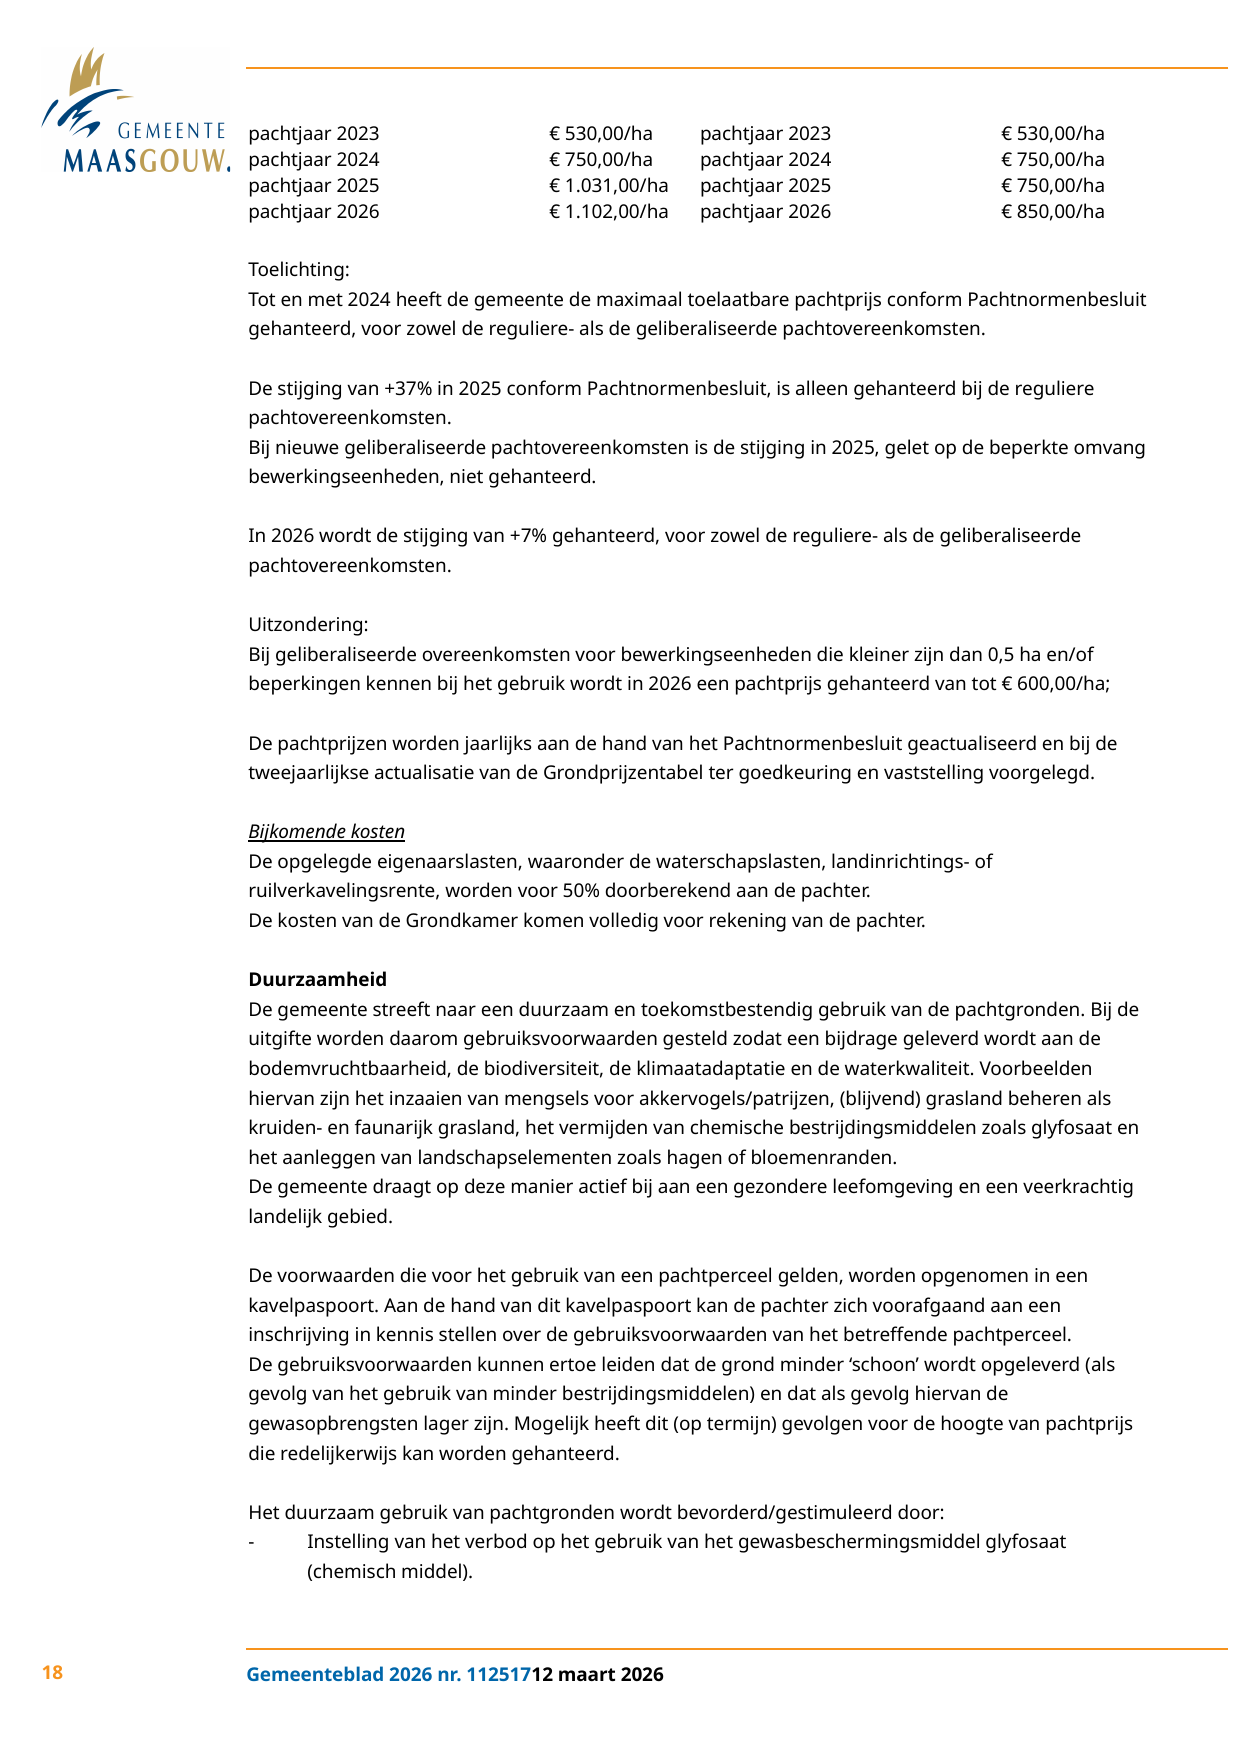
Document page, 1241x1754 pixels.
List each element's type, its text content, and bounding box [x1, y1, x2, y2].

text De gebruiksvoorwaarden kunnen ertoe leiden dat de grond minder ‘schoon’ wordt opgeleverd (als gevolg van het gebruik van minder bestrijdingsmiddelen) en dat als gevolg hiervan de gewasopbrengsten lager zijn. Mogelijk heeft dit (op termijn) gevolgen voor de hoogte van pachtprijs die redelijkerwijs kan worden gehanteerd. [248, 1351, 1152, 1466]
table_header € 530,00/ha [1001, 121, 1152, 146]
text Het duurzaam gebruik van pachtgronden wordt bevorderd/gestimuleerd door: [248, 1499, 1152, 1525]
text Uitzondering: [248, 611, 1152, 637]
text De stijging van +37% in 2025 conform Pachtnormenbesluit, is alleen gehanteerd bij de reguliere pachtovereenkomsten. [248, 375, 1152, 430]
text In 2026 wordt de stijging van +7% gehanteerd, voor zowel de reguliere- als de geliberaliseerde pachtovereenkomsten. [248, 523, 1152, 578]
text Bij nieuwe geliberaliseerde pachtovereenkomsten is de stijging in 2025, gelet op de beperkte omvang bewerkingseenheden, niet gehanteerd. [248, 434, 1152, 489]
picture [41, 47, 231, 172]
table_cell [248, 95, 700, 121]
table_cell € 1.102,00/ha [549, 198, 700, 223]
table_cell pachtjaar 2024 [248, 146, 549, 172]
table_cell € 1.031,00/ha [549, 172, 700, 198]
text De gemeente draagt op deze manier actief bij aan een gezondere leefomgeving en een veerkrachtig landelijk gebied. [248, 1173, 1152, 1229]
table_cell pachtjaar 2025 [248, 172, 549, 198]
table_cell pachtjaar 2026 [248, 198, 549, 223]
table_cell € 750,00/ha [1001, 172, 1152, 198]
text De gemeente streeft naar een duurzaam en toekomstbestendig gebruik van de pachtgronden. Bij de uitgifte worden daarom gebruiksvoorwaarden gesteld zodat een bijdrage geleverd wordt aan de bodemvruchtbaarheid, de biodiversiteit, de klimaatadaptatie en de waterkwaliteit. Voorbeelden hiervan zijn het inzaaien van mengsels voor akkervogels/patrijzen, (blijvend) grasland beheren als kruiden- en faunarijk grasland, het vermijden van chemische bestrijdingsmiddelen zoals glyfosaat en het aanleggen van landschapselementen zoals hagen of bloemenranden. [248, 996, 1152, 1170]
text Duurzaamheid [248, 966, 1152, 992]
table_cell € 750,00/ha [549, 146, 700, 172]
text Tot en met 2024 heeft de gemeente de maximaal toelaatbare pachtprijs conform Pachtnormenbesluit gehanteerd, voor zowel de reguliere- als de geliberaliseerde pachtovereenkomsten. [248, 286, 1152, 341]
table_cell pachtjaar 2026 [700, 198, 1001, 223]
text De opgelegde eigenaarslasten, waaronder de waterschapslasten, landinrichtings- of ruilverkavelingsrente, worden voor 50% doorberekend aan de pachter. [248, 848, 1152, 903]
text De kosten van de Grondkamer komen volledig voor rekening van de pachter. [248, 907, 1152, 933]
table_cell pachtjaar 2024 [700, 146, 1001, 172]
table_cell € 850,00/ha [1001, 198, 1152, 223]
table_cell pachtjaar 2025 [700, 172, 1001, 198]
list Instelling van het verbod op het gebruik van het gewasbeschermingsmiddel glyfosaat (chemisch middel). [248, 1528, 1152, 1584]
text Bij geliberaliseerde overeenkomsten voor bewerkingseenheden die kleiner zijn dan 0,5 ha en/of beperkingen kennen bij het gebruik wordt in 2026 een pachtprijs gehanteerd van tot € 600,00/ha; [248, 641, 1152, 696]
table_header pachtjaar 2023 [248, 121, 549, 146]
table_header € 530,00/ha [549, 121, 700, 146]
text Toelichting: [248, 256, 1152, 282]
table_cell [700, 95, 1152, 121]
table_cell € 750,00/ha [1001, 146, 1152, 172]
text De voorwaarden die voor het gebruik van een pachtperceel gelden, worden opgenomen in een kavelpaspoort. Aan de hand van dit kavelpaspoort kan de pachter zich voorafgaand aan een inschrijving in kennis stellen over de gebruiksvoorwaarden van het betreffende pachtperceel. [248, 1262, 1152, 1347]
table_header pachtjaar 2023 [700, 121, 1001, 146]
text De pachtprijzen worden jaarlijks aan de hand van het Pachtnormenbesluit geactualiseerd en bij de tweejaarlijkse actualisatie van de Grondprijzentabel ter goedkeuring en vaststelling voorgelegd. [248, 730, 1152, 785]
text Bijkomende kosten [248, 818, 1152, 844]
